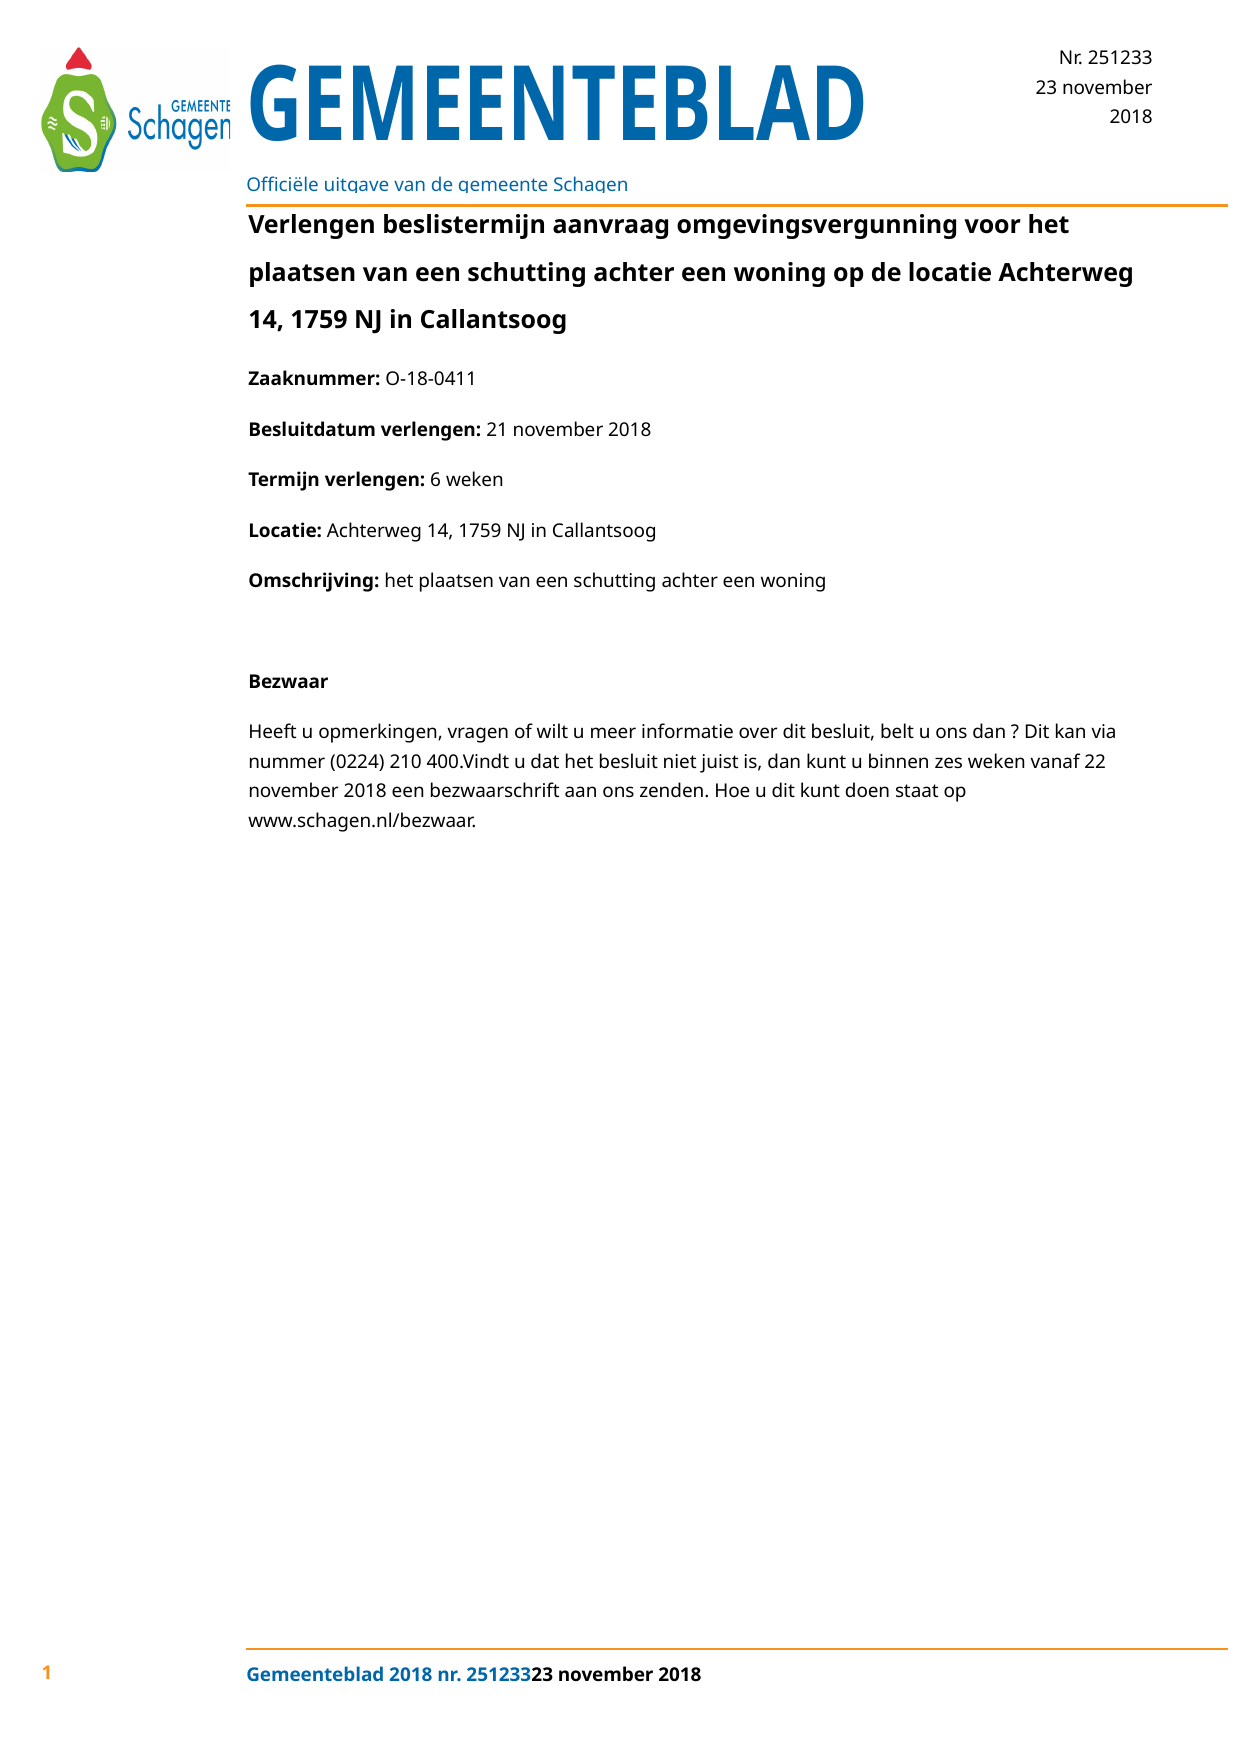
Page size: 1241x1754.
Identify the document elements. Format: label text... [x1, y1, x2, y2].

picture [41, 47, 231, 172]
text Verlengen beslistermijn aanvraag omgevingsvergunning voor het plaatsen van een schutting achter een woning op de locatie Achterweg 14, 1759 NJ in Callantsoog [248, 207, 1152, 336]
text Zaaknummer: O-18-0411 [248, 366, 1152, 391]
text Termijn verlengen: 6 weken [248, 466, 1152, 492]
text Heeft u opmerkingen, vragen of wilt u meer informatie over dit besluit, belt u ons dan ? Dit kan via nummer (0224) 210 400.Vindt u dat het besluit niet juist is, dan kunt u binnen zes weken vanaf 22 november 2018 een bezwaarschrift aan ons zenden. Hoe u dit kunt doen staat op www.schagen.nl/bezwaar. [248, 718, 1152, 833]
text Bezwaar [248, 668, 1152, 694]
text Besluitdatum verlengen: 21 november 2018 [248, 416, 1152, 442]
text Locatie: Achterweg 14, 1759 NJ in Callantsoog [248, 517, 1152, 542]
text Omschrijving: het plaatsen van een schutting achter een woning [248, 567, 1152, 593]
